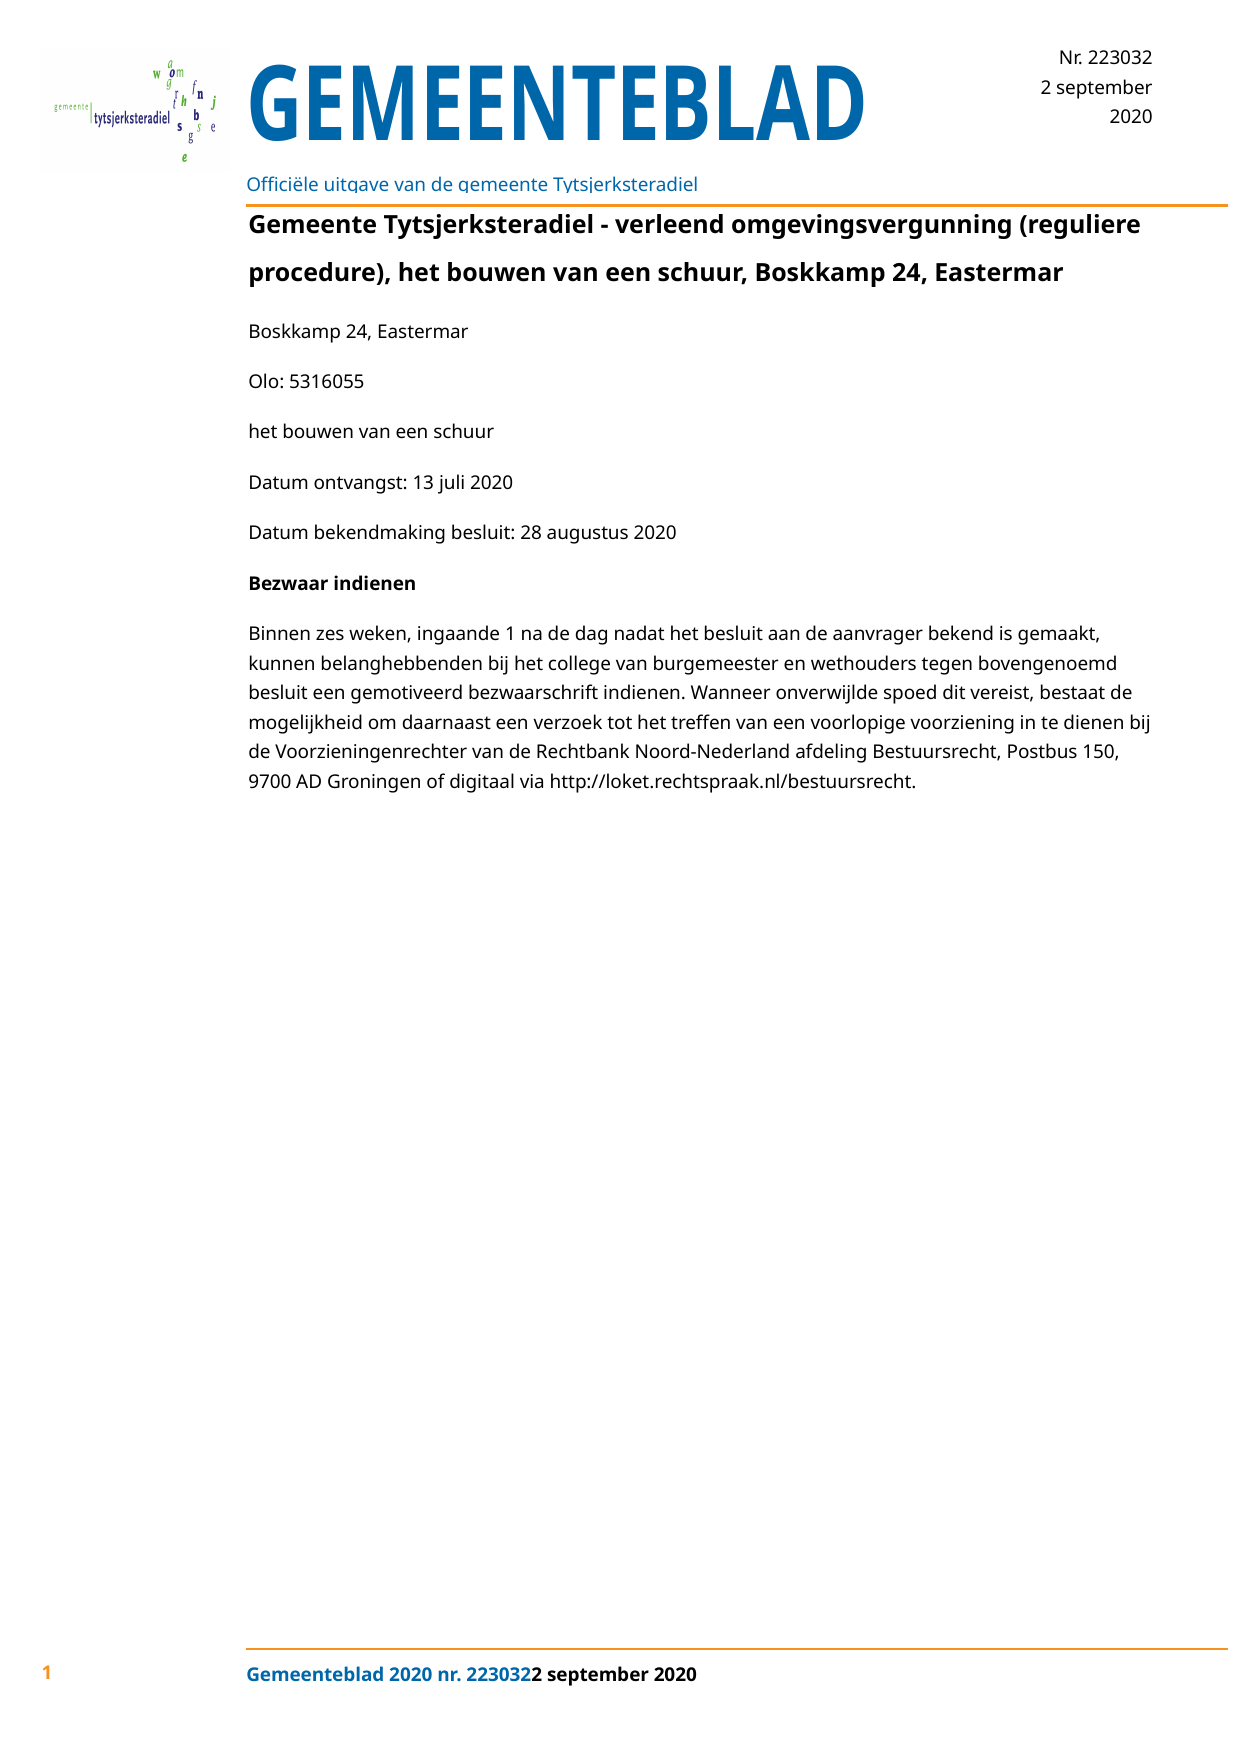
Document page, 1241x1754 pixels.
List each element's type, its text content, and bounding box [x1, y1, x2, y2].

picture [41, 47, 231, 172]
text Boskkamp 24, Eastermar [248, 318, 1152, 344]
text Datum ontvangst: 13 juli 2020 [248, 469, 1152, 495]
text Gemeente Tytsjerksteradiel - verleend omgevingsvergunning (reguliere procedure), het bouwen van een schuur, Boskkamp 24, Eastermar [248, 207, 1152, 288]
text Bezwaar indienen [248, 570, 1152, 596]
text het bouwen van een schuur [248, 419, 1152, 444]
text Olo: 5316055 [248, 368, 1152, 394]
text Binnen zes weken, ingaande 1 na de dag nadat het besluit aan de aanvrager bekend is gemaakt, kunnen belanghebbenden bij het college van burgemeester en wethouders tegen bovengenoemd besluit een gemotiveerd bezwaarschrift indienen. Wanneer onverwijlde spoed dit vereist, bestaat de mogelijkheid om daarnaast een verzoek tot het treffen van een voorlopige voorziening in te dienen bij de Voorzieningenrechter van de Rechtbank Noord-Nederland afdeling Bestuursrecht, Postbus 150, 9700 AD Groningen of digitaal via http://loket.rechtspraak.nl/bestuursrecht. [248, 620, 1152, 794]
text Datum bekendmaking besluit: 28 augustus 2020 [248, 519, 1152, 545]
